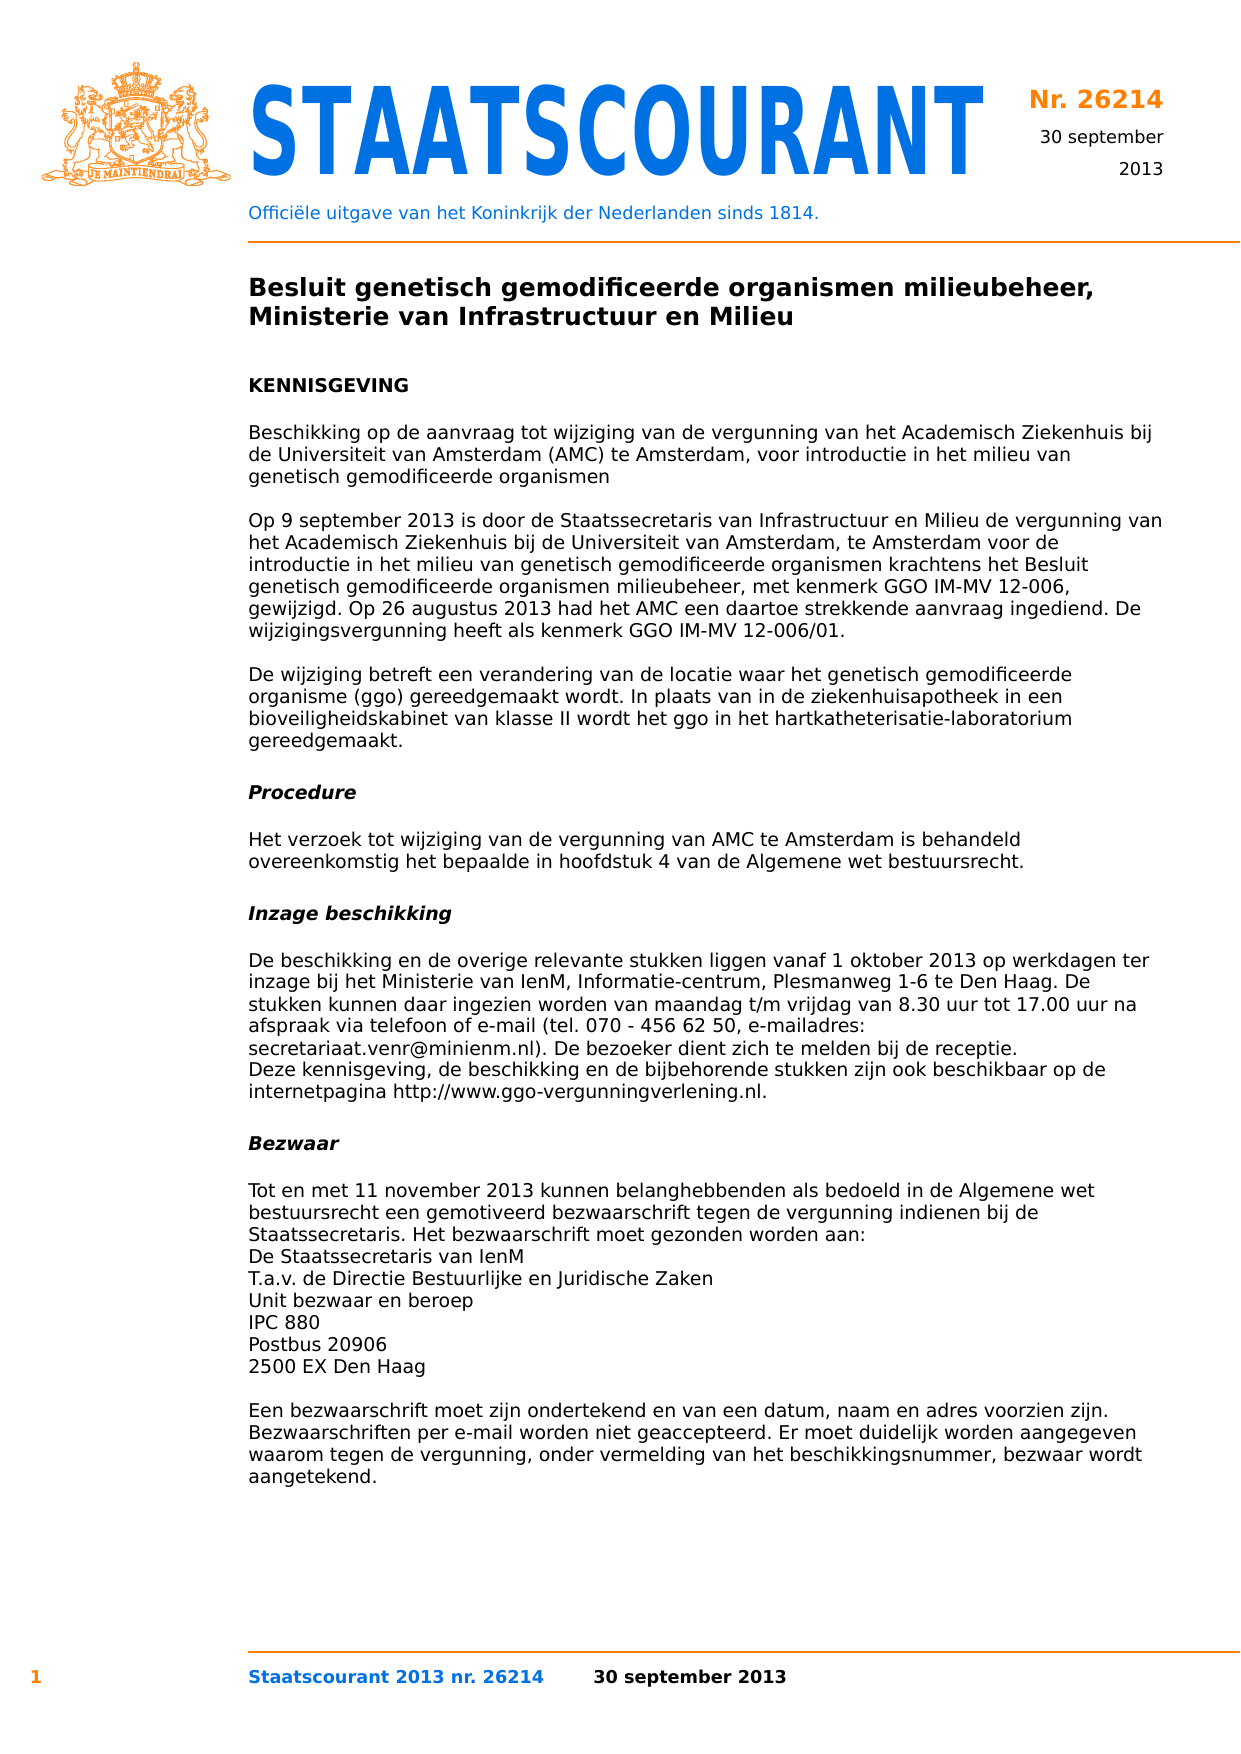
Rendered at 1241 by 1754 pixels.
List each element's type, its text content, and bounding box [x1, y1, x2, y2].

text Een bezwaarschrift moet zijn ondertekend en van een datum, naam en adres voorzien zijn. Bezwaarschriften per e-mail worden niet geaccepteerd. Er moet duidelijk worden aangegeven waarom tegen de vergunning, onder vermelding van het beschikkingsnummer, bezwaar wordt aangetekend. [248, 1400, 1163, 1488]
text De Staatssecretaris van IenM [248, 1246, 1163, 1268]
text Deze kennisgeving, de beschikking en de bijbehorende stukken zijn ook beschikbaar op de internetpagina http://www.ggo-vergunningverlening.nl. [248, 1059, 1163, 1103]
text Op 9 september 2013 is door de Staatssecretaris van Infrastructuur en Milieu de vergunning van het Academisch Ziekenhuis bij de Universiteit van Amsterdam, te Amsterdam voor de introductie in het milieu van genetisch gemodificeerde organismen krachtens het Besluit genetisch gemodificeerde organismen milieubeheer, met kenmerk GGO IM-MV 12-006, gewijzigd. Op 26 augustus 2013 had het AMC een daartoe strekkende aanvraag ingediend. De wijzigingsvergunning heeft als kenmerk GGO IM-MV 12-006/01. [248, 510, 1163, 642]
text Postbus 20906 [248, 1334, 1163, 1356]
text De beschikking en de overige relevante stukken liggen vanaf 1 oktober 2013 op werkdagen ter inzage bij het Ministerie van IenM, Informatie-centrum, Plesmanweg 1-6 te Den Haag. De stukken kunnen daar ingezien worden van maandag t/m vrijdag van 8.30 uur tot 17.00 uur na afspraak via telefoon of e-mail (tel. 070 - 456 62 50, e-mailadres: secretariaat.venr@minienm.nl). De bezoeker dient zich te melden bij de receptie. [248, 949, 1163, 1059]
table_cell 2013 [998, 153, 1240, 203]
table_header Nr. 26214 [998, 62, 1240, 121]
subtitle Inzage beschikking [248, 902, 1163, 924]
subtitle Procedure [248, 782, 1163, 803]
table_cell Officiële uitgave van het Koninkrijk der Nederlanden sinds 1814. [248, 203, 1240, 241]
text Tot en met 11 november 2013 kunnen belanghebbenden als bedoeld in de Algemene wet bestuursrecht een gemotiveerd bezwaarschrift tegen de vergunning indienen bij de Staatssecretaris. Het bezwaarschrift moet gezonden worden aan: [248, 1180, 1163, 1246]
text Het verzoek tot wijziging van de vergunning van AMC te Amsterdam is behandeld overeenkomstig het bepaalde in hoofdstuk 4 van de Algemene wet bestuursrecht. [248, 828, 1163, 872]
text 2500 EX Den Haag [248, 1356, 1163, 1378]
subtitle Bezwaar [248, 1133, 1163, 1155]
text Unit bezwaar en beroep [248, 1290, 1163, 1312]
picture [41, 62, 231, 186]
subtitle KENNISGEVING [248, 375, 1163, 397]
text T.a.v. de Directie Bestuurlijke en Juridische Zaken [248, 1268, 1163, 1290]
table_cell 30 september [998, 121, 1240, 153]
table_header [25, 62, 248, 241]
text Beschikking op de aanvraag tot wijziging van de vergunning van het Academisch Ziekenhuis bij de Universiteit van Amsterdam (AMC) te Amsterdam, voor introductie in het milieu van genetisch gemodificeerde organismen [248, 422, 1163, 488]
subtitle Besluit genetisch gemodificeerde organismen milieubeheer, Ministerie van Infrastructuur en Milieu [248, 273, 1163, 331]
text IPC 880 [248, 1312, 1163, 1334]
text De wijziging betreft een verandering van de locatie waar het genetisch gemodificeerde organisme (ggo) gereedgemaakt wordt. In plaats van in de ziekenhuisapotheek in een bioveiligheidskabinet van klasse II wordt het ggo in het hartkatheterisatie-laboratorium gereedgemaakt. [248, 664, 1163, 752]
table_header STAATSCOURANT [248, 62, 998, 203]
